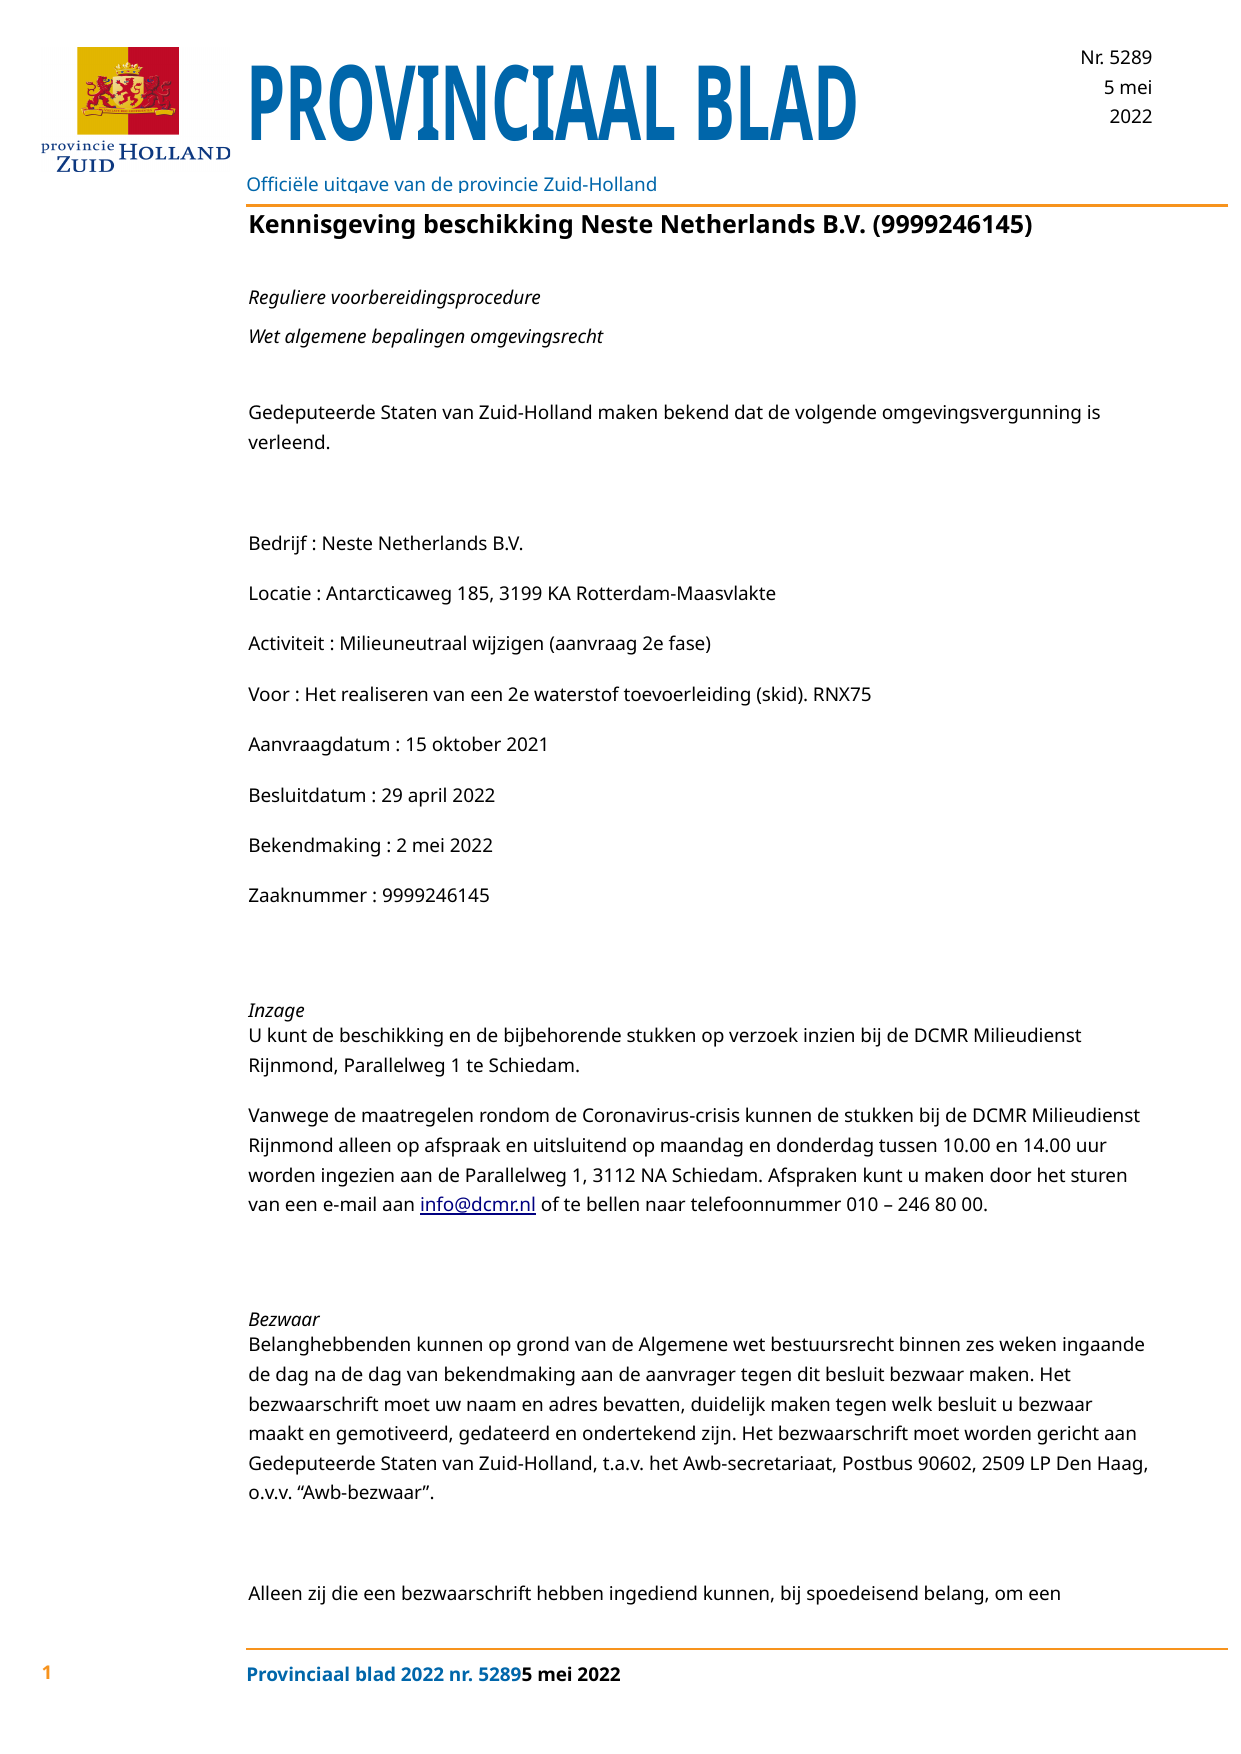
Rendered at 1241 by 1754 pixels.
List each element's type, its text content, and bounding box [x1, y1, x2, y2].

text Aanvraagdatum : 15 oktober 2021 [248, 731, 1152, 757]
text Alleen zij die een bezwaarschrift hebben ingediend kunnen, bij spoedeisend belang, om een [248, 1580, 1152, 1606]
text Inzage [248, 997, 1152, 1023]
text Belanghebbenden kunnen op grond van de Algemene wet bestuursrecht binnen zes weken ingaande de dag na de dag van bekendmaking aan de aanvrager tegen dit besluit bezwaar maken. Het bezwaarschrift moet uw naam en adres bevatten, duidelijk maken tegen welk besluit u bezwaar maakt en gemotiveerd, gedateerd en ondertekend zijn. Het bezwaarschrift moet worden gericht aan Gedeputeerde Staten van Zuid-Holland, t.a.v. het Awb-secretariaat, Postbus 90602, 2509 LP Den Haag, o.v.v. “Awb-bezwaar”. [248, 1332, 1152, 1505]
text Locatie : Antarcticaweg 185, 3199 KA Rotterdam-Maasvlakte [248, 580, 1152, 606]
text Vanwege de maatregelen rondom de Coronavirus-crisis kunnen de stukken bij de DCMR Milieudienst Rijnmond alleen op afspraak en uitsluitend op maandag en donderdag tussen 10.00 en 14.00 uur worden ingezien aan de Parallelweg 1, 3112 NA Schiedam. Afspraken kunt u maken door het sturen van een e-mail aan info@dcmr.nl of te bellen naar telefoonnummer 010 – 246 80 00. [248, 1103, 1152, 1217]
text Reguliere voorbereidingsprocedure [248, 284, 1152, 309]
text Besluitdatum : 29 april 2022 [248, 782, 1152, 807]
text Gedeputeerde Staten van Zuid-Holland maken bekend dat de volgende omgevingsvergunning is verleend. [248, 399, 1152, 454]
text Voor : Het realiseren van een 2e waterstof toevoerleiding (skid). RNX75 [248, 681, 1152, 707]
text Zaaknummer : 9999246145 [248, 883, 1152, 908]
picture [41, 47, 231, 172]
text Activiteit : Milieuneutraal wijzigen (aanvraag 2e fase) [248, 631, 1152, 656]
text U kunt de beschikking en de bijbehorende stukken op verzoek inzien bij de DCMR Milieudienst Rijnmond, Parallelweg 1 te Schiedam. [248, 1023, 1152, 1078]
text Wet algemene bepalingen omgevingsrecht [248, 323, 1152, 349]
text Kennisgeving beschikking Neste Netherlands B.V. (9999246145) [248, 207, 1152, 241]
text Bekendmaking : 2 mei 2022 [248, 832, 1152, 858]
text Bedrijf : Neste Netherlands B.V. [248, 530, 1152, 555]
text Bezwaar [248, 1306, 1152, 1332]
